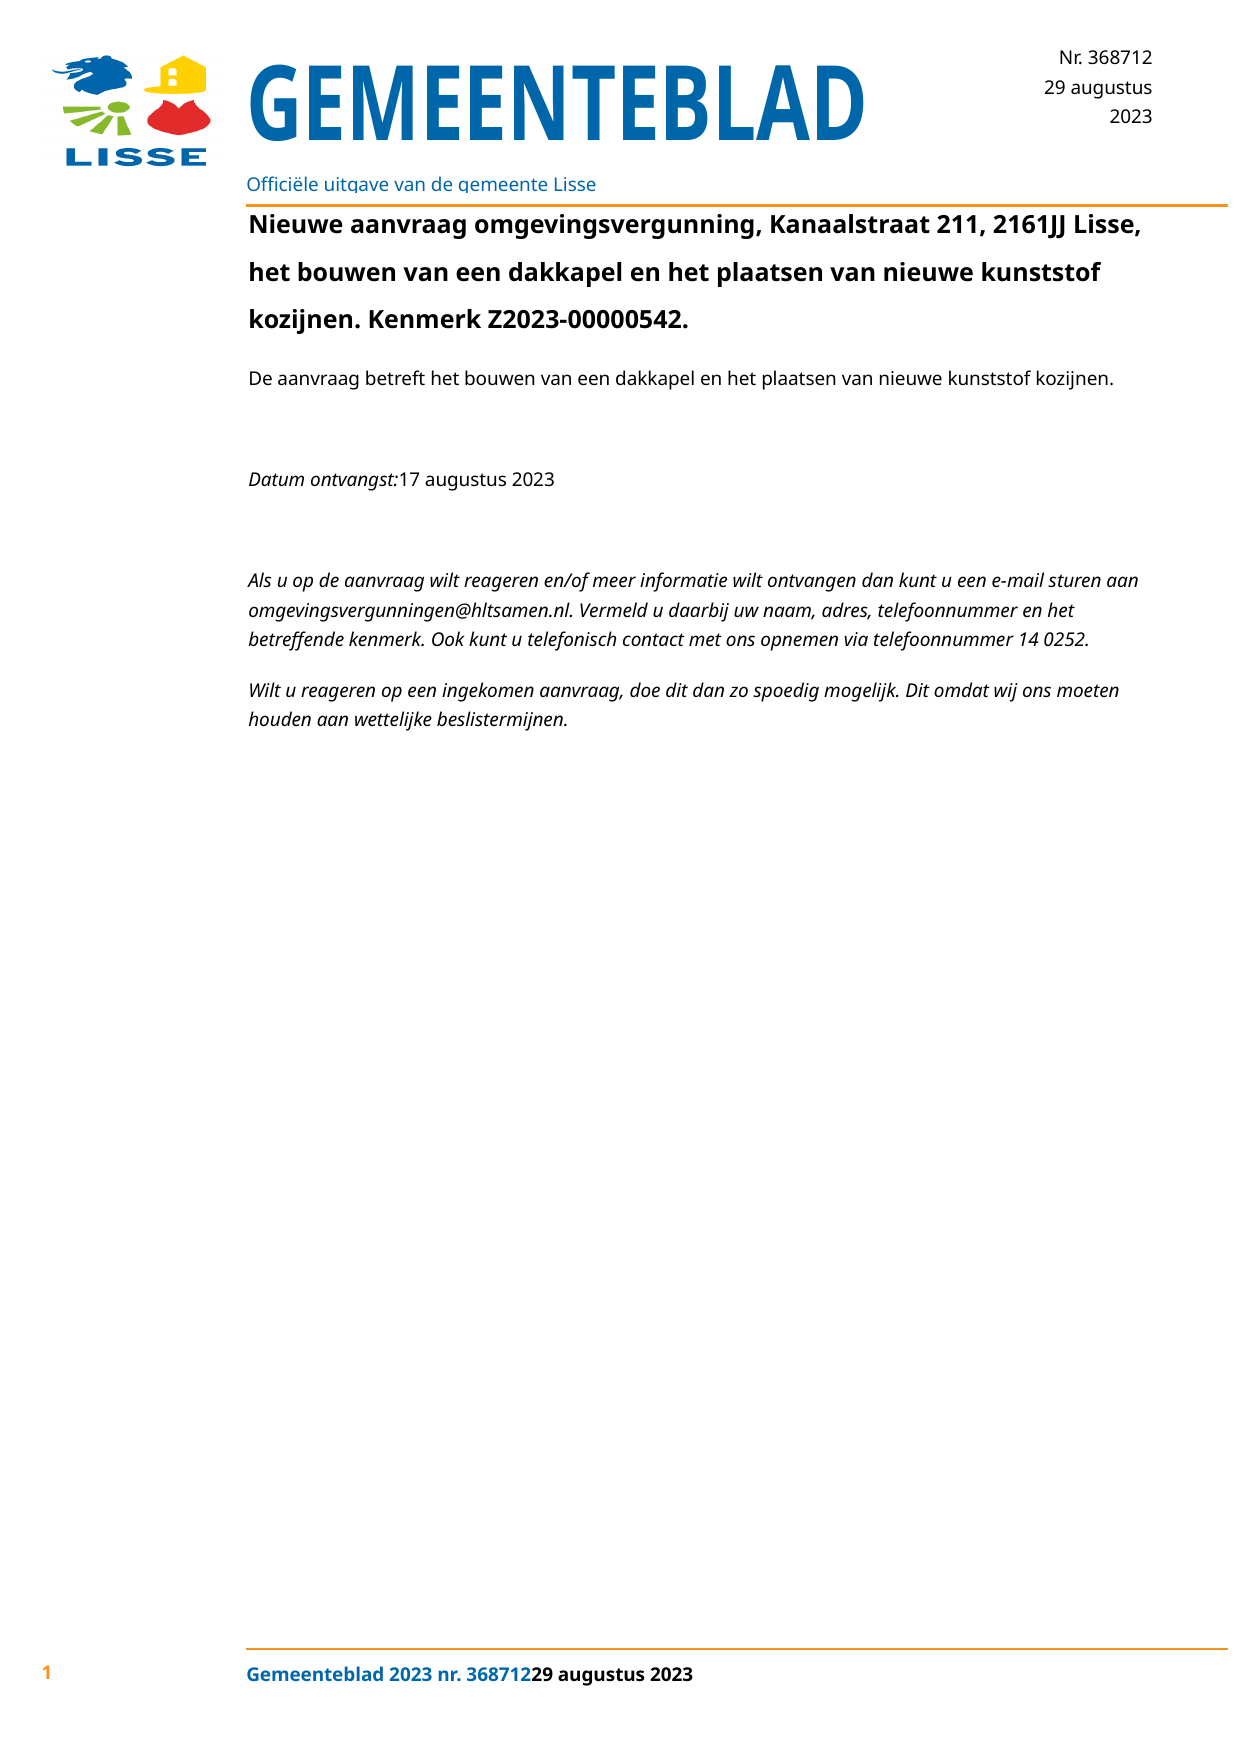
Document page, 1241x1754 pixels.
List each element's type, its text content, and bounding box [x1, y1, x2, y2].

text Nieuwe aanvraag omgevingsvergunning, Kanaalstraat 211, 2161JJ Lisse, het bouwen van een dakkapel en het plaatsen van nieuwe kunststof kozijnen. Kenmerk Z2023-00000542. [248, 207, 1152, 336]
picture [41, 47, 231, 172]
text Als u op de aanvraag wilt reageren en/of meer informatie wilt ontvangen dan kunt u een e-mail sturen aan omgevingsvergunningen@hltsamen.nl. Vermeld u daarbij uw naam, adres, telefoonnummer en het betreffende kenmerk. Ook kunt u telefonisch contact met ons opnemen via telefoonnummer 14 0252. [248, 567, 1152, 652]
text De aanvraag betreft het bouwen van een dakkapel en het plaatsen van nieuwe kunststof kozijnen. [248, 366, 1152, 391]
text Datum ontvangst:17 augustus 2023 [248, 466, 1152, 492]
text Wilt u reageren op een ingekomen aanvraag, doe dit dan zo spoedig mogelijk. Dit omdat wij ons moeten houden aan wettelijke beslistermijnen. [248, 677, 1152, 732]
